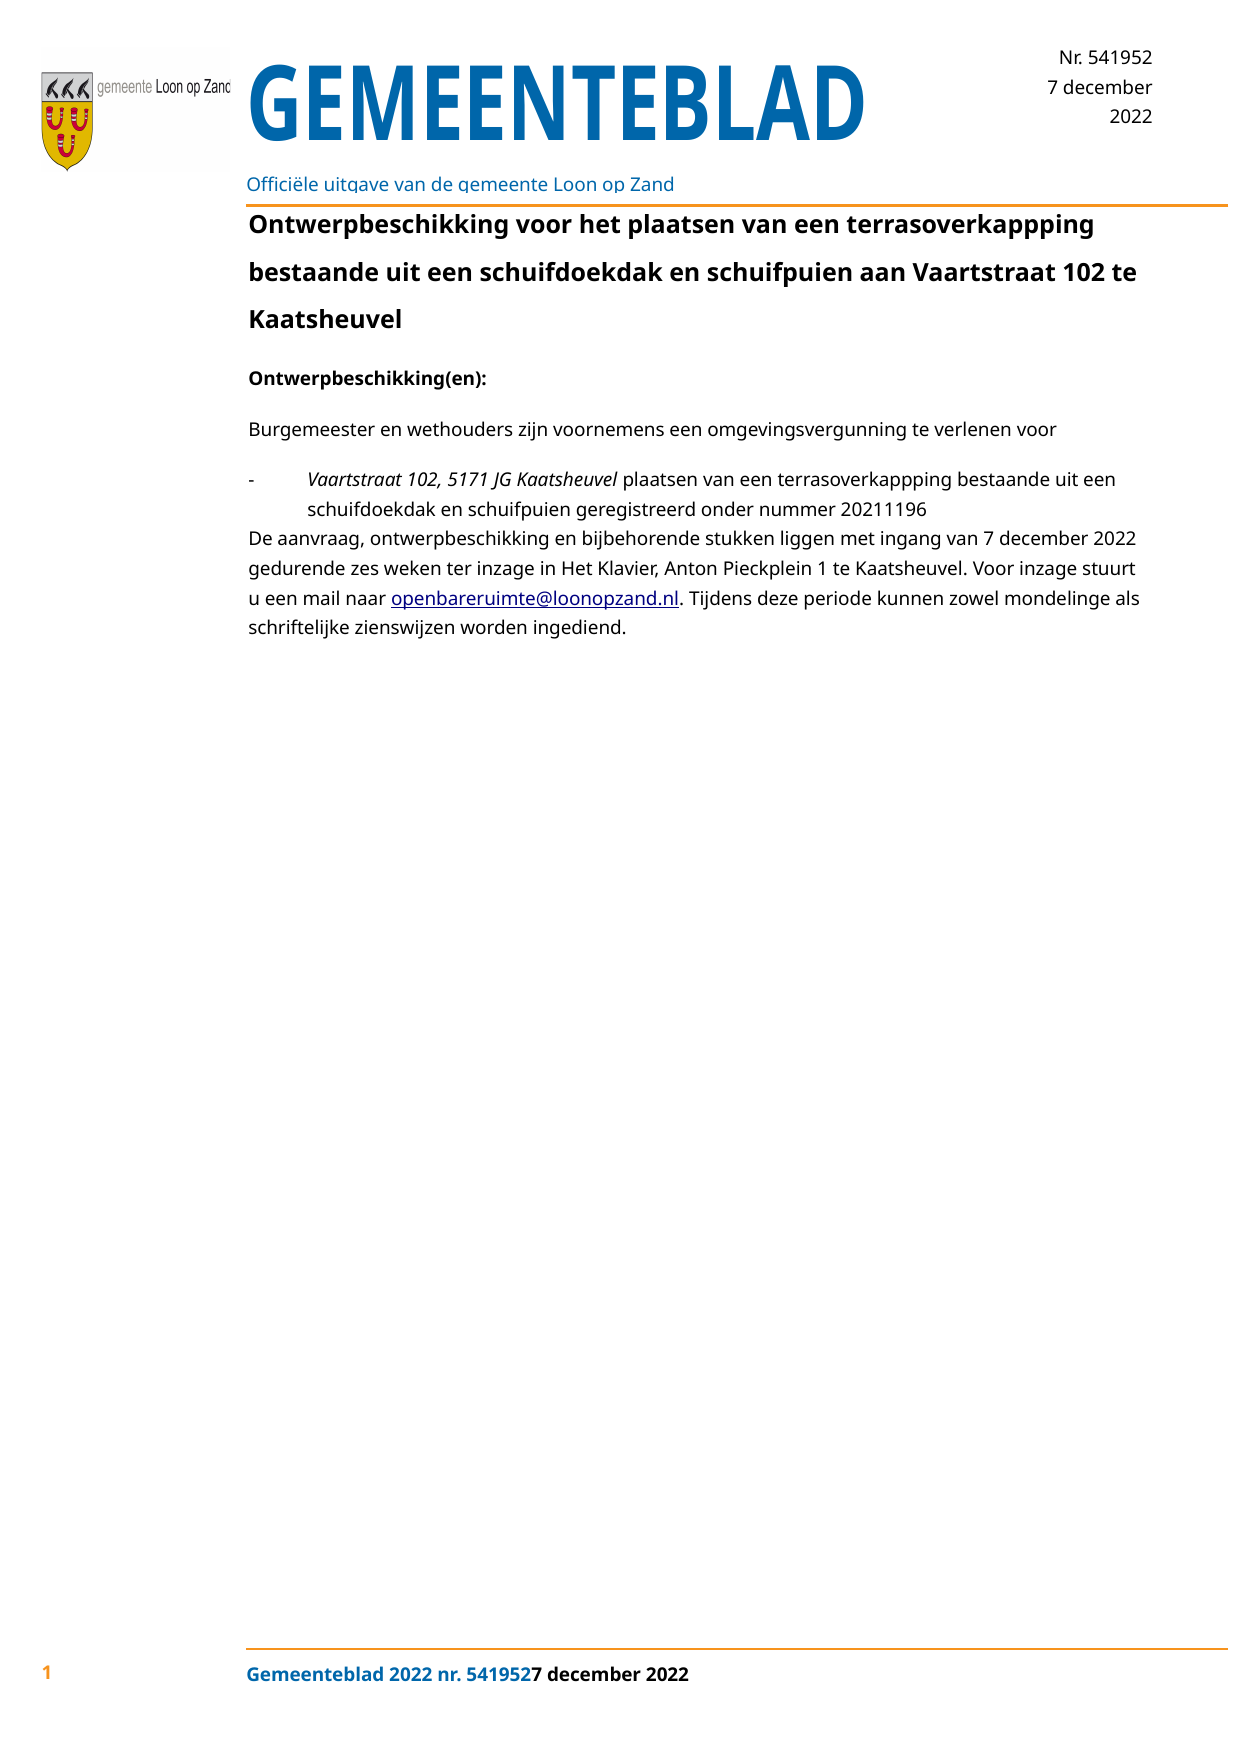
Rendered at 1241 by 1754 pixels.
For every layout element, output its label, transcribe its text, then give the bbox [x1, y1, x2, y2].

text De aanvraag, ontwerpbeschikking en bijbehorende stukken liggen met ingang van 7 december 2022 gedurende zes weken ter inzage in Het Klavier, Anton Pieckplein 1 te Kaatsheuvel. Voor inzage stuurt u een mail naar openbareruimte@loonopzand.nl. Tijdens deze periode kunnen zowel mondelinge als schriftelijke zienswijzen worden ingediend. [248, 526, 1152, 640]
list Vaartstraat 102, 5171 JG Kaatsheuvel plaatsen van een terrasoverkappping bestaande uit een schuifdoekdak en schuifpuien geregistreerd onder nummer 20211196 [248, 466, 1152, 522]
text Ontwerpbeschikking(en): [248, 366, 1152, 391]
picture [41, 47, 231, 172]
text Burgemeester en wethouders zijn voornemens een omgevingsvergunning te verlenen voor [248, 416, 1152, 442]
text Ontwerpbeschikking voor het plaatsen van een terrasoverkappping bestaande uit een schuifdoekdak en schuifpuien aan Vaartstraat 102 te Kaatsheuvel [248, 207, 1152, 336]
